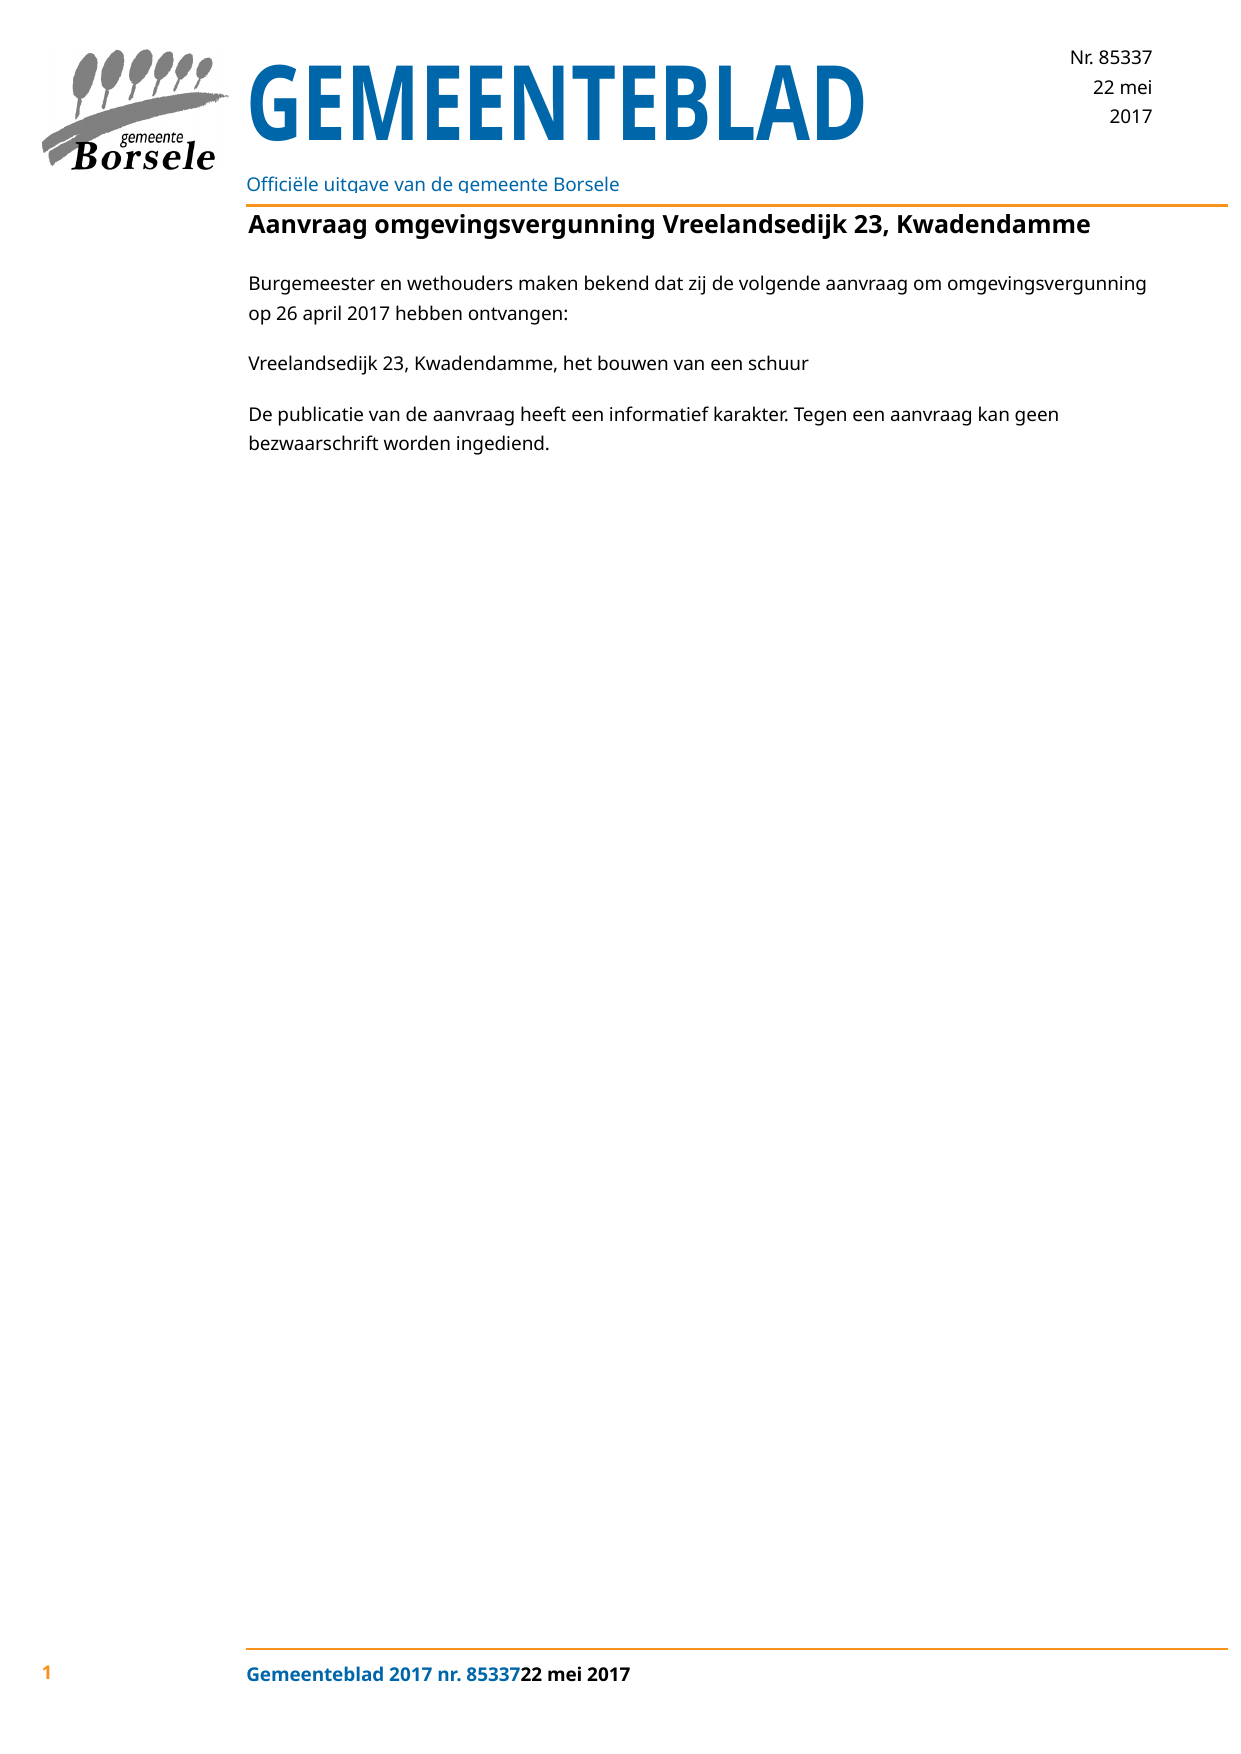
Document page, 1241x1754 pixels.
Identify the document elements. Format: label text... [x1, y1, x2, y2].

picture [41, 47, 231, 172]
text Vreelandsedijk 23, Kwadendamme, het bouwen van een schuur [248, 350, 1152, 376]
text Aanvraag omgevingsvergunning Vreelandsedijk 23, Kwadendamme [248, 207, 1152, 241]
text Burgemeester en wethouders maken bekend dat zij de volgende aanvraag om omgevingsvergunning op 26 april 2017 hebben ontvangen: [248, 270, 1152, 326]
text De publicatie van de aanvraag heeft een informatief karakter. Tegen een aanvraag kan geen bezwaarschrift worden ingediend. [248, 401, 1152, 456]
